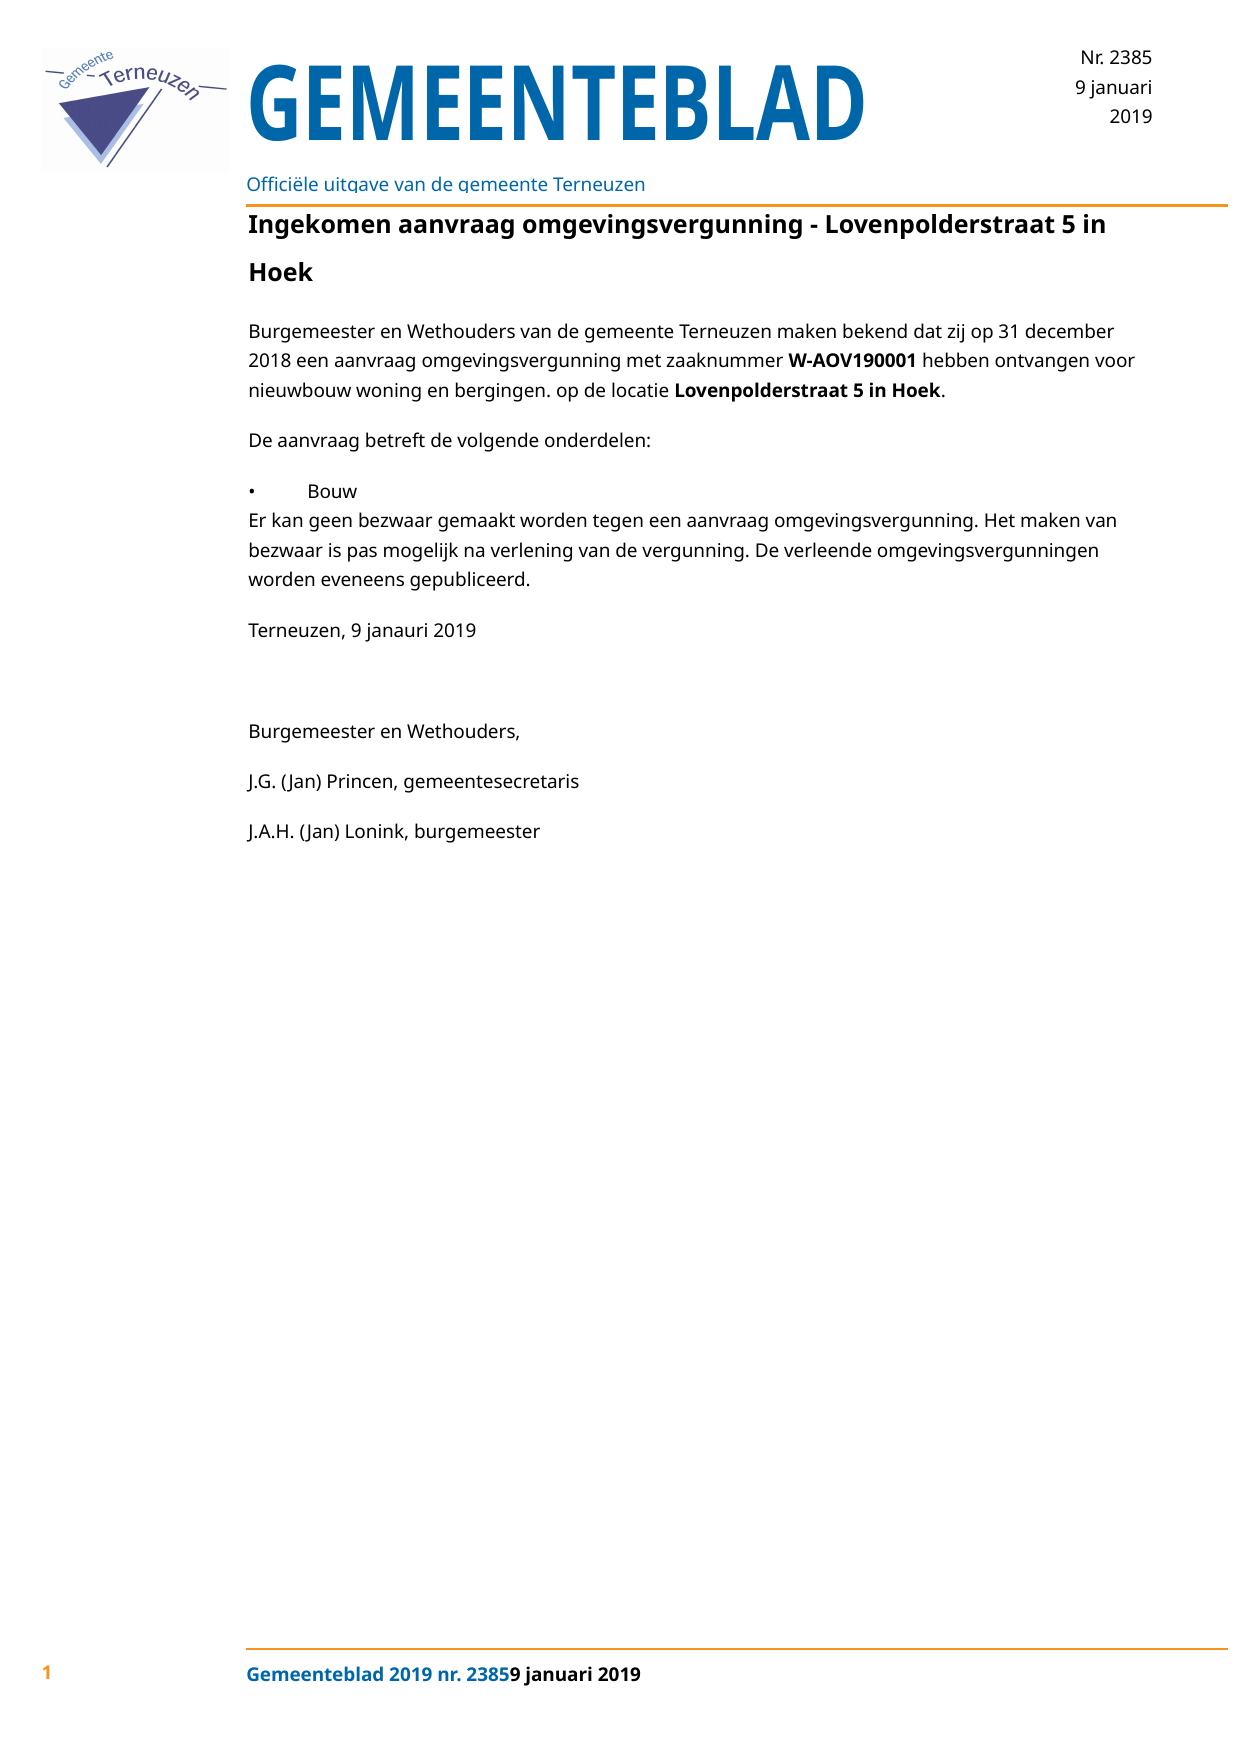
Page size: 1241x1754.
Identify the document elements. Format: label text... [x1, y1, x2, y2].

picture [41, 47, 231, 172]
text Er kan geen bezwaar gemaakt worden tegen een aanvraag omgevingsvergunning. Het maken van bezwaar is pas mogelijk na verlening van de vergunning. De verleende omgevingsvergunningen worden eveneens gepubliceerd. [248, 507, 1152, 592]
text Terneuzen, 9 janauri 2019 [248, 617, 1152, 643]
text Ingekomen aanvraag omgevingsvergunning - Lovenpolderstraat 5 in Hoek [248, 207, 1152, 288]
text Burgemeester en Wethouders van de gemeente Terneuzen maken bekend dat zij op 31 december 2018 een aanvraag omgevingsvergunning met zaaknummer W-AOV190001 hebben ontvangen voor nieuwbouw woning en bergingen. op de locatie Lovenpolderstraat 5 in Hoek. [248, 318, 1152, 403]
text J.A.H. (Jan) Lonink, burgemeester [248, 819, 1152, 844]
text De aanvraag betreft de volgende onderdelen: [248, 427, 1152, 453]
list Bouw [248, 478, 1152, 504]
text Burgemeester en Wethouders, [248, 718, 1152, 744]
text J.G. (Jan) Princen, gemeentesecretaris [248, 768, 1152, 794]
